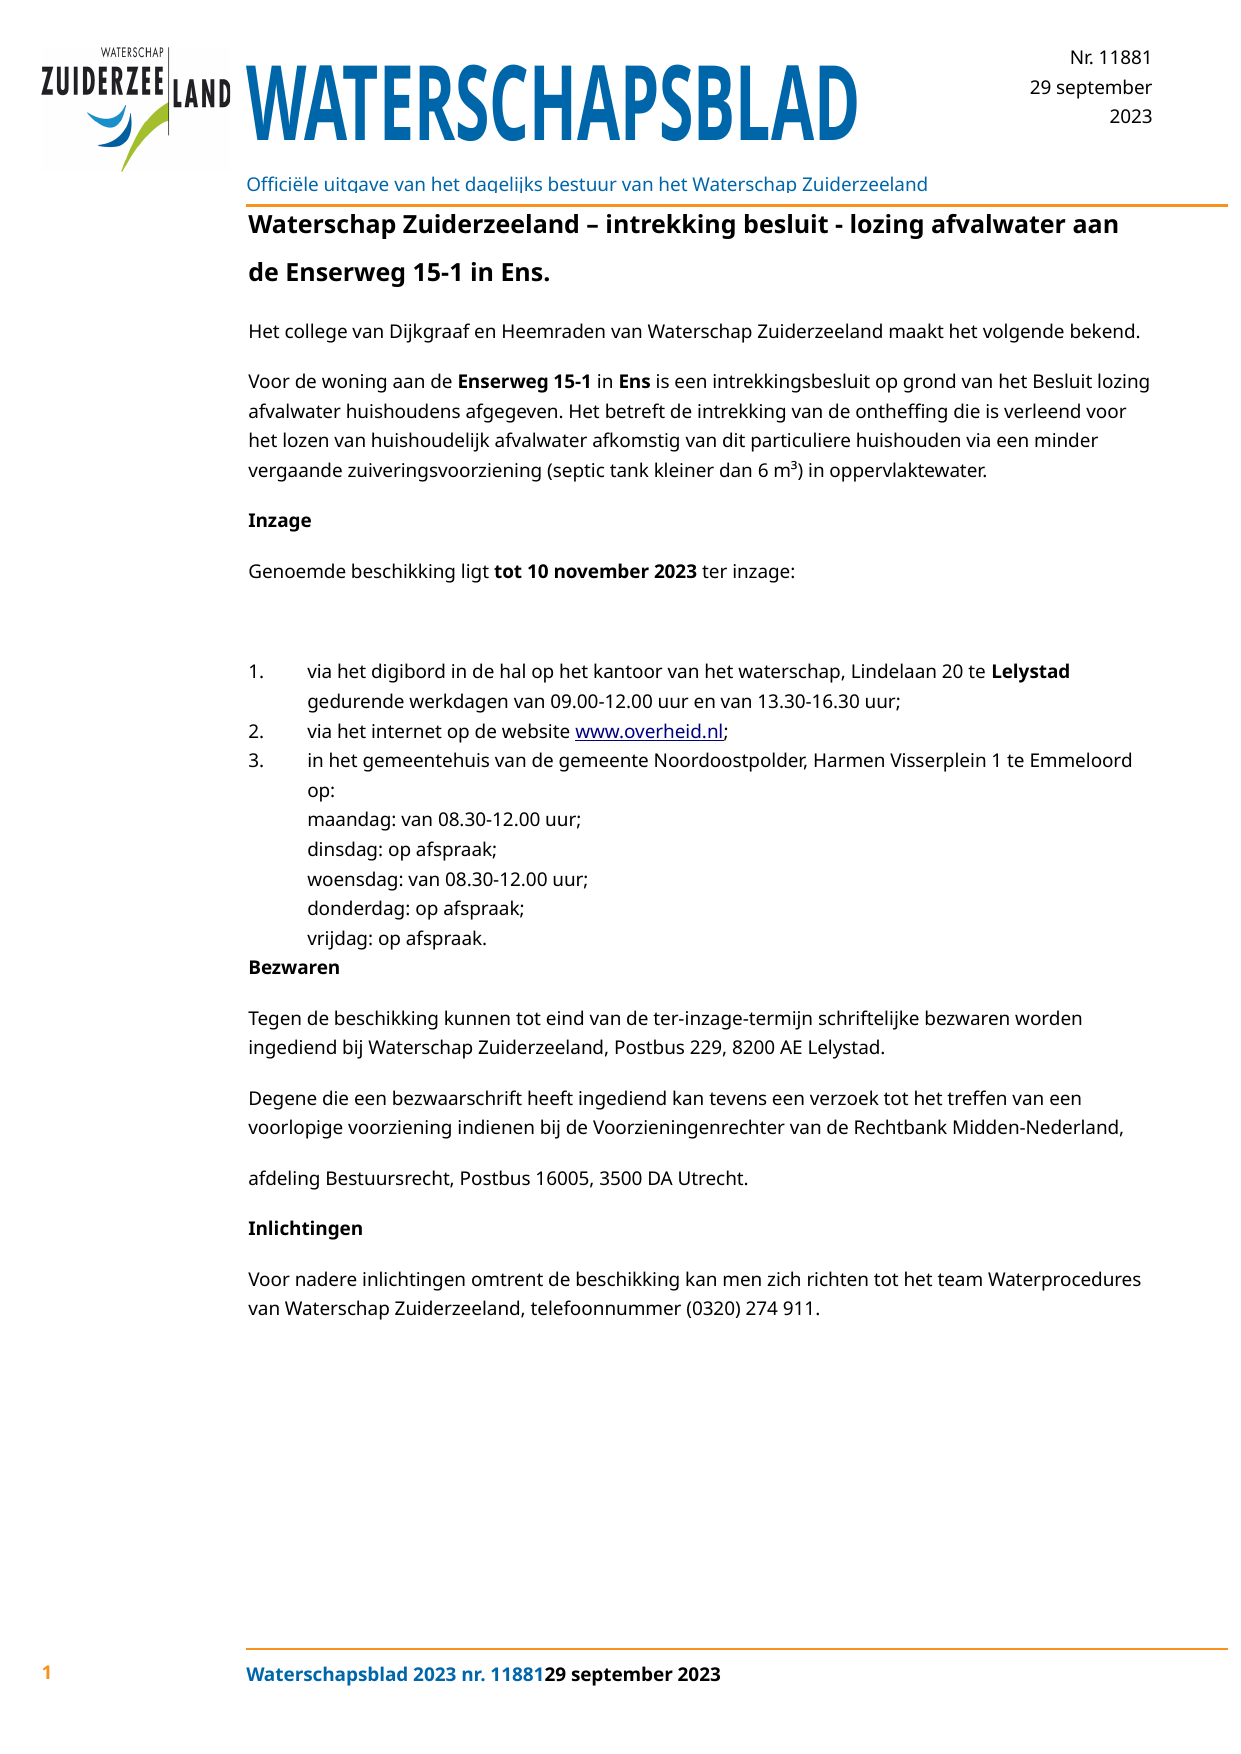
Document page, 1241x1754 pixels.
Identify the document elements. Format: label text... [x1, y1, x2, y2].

list in het gemeentehuis van de gemeente Noordoostpolder, Harmen Visserplein 1 te Emmeloord op: [248, 747, 1152, 803]
text Genoemde beschikking ligt tot 10 november 2023 ter inzage: [248, 558, 1152, 584]
text Inzage [248, 507, 1152, 533]
text afdeling Bestuursrecht, Postbus 16005, 3500 DA Utrecht. [248, 1165, 1152, 1191]
text Voor de woning aan de Enserweg 15-1 in Ens is een intrekkingsbesluit op grond van het Besluit lozing afvalwater huishoudens afgegeven. Het betreft de intrekking van de ontheffing die is verleend voor het lozen van huishoudelijk afvalwater afkomstig van dit particuliere huishouden via een minder vergaande zuiveringsvoorziening (septic tank kleiner dan 6 m³) in oppervlaktewater. [248, 368, 1152, 483]
list via het digibord in de hal op het kantoor van het waterschap, Lindelaan 20 te Lelystad gedurende werkdagen van 09.00-12.00 uur en van 13.30-16.30 uur; [248, 659, 1152, 714]
list vrijdag: op afspraak. [248, 925, 1152, 951]
list dinsdag: op afspraak; [248, 836, 1152, 862]
text Bezwaren [248, 954, 1152, 980]
text Inlichtingen [248, 1215, 1152, 1241]
picture [41, 47, 231, 172]
list woensdag: van 08.30-12.00 uur; [248, 866, 1152, 892]
list donderdag: op afspraak; [248, 895, 1152, 921]
text Het college van Dijkgraaf en Heemraden van Waterschap Zuiderzeeland maakt het volgende bekend. [248, 318, 1152, 344]
text Degene die een bezwaarschrift heeft ingediend kan tevens een verzoek tot het treffen van een voorlopige voorziening indienen bij de Voorzieningenrechter van de Rechtbank Midden-Nederland, [248, 1085, 1152, 1140]
list via het internet op de website www.overheid.nl; [248, 718, 1152, 744]
list maandag: van 08.30-12.00 uur; [248, 807, 1152, 832]
text Tegen de beschikking kunnen tot eind van de ter-inzage-termijn schriftelijke bezwaren worden ingediend bij Waterschap Zuiderzeeland, Postbus 229, 8200 AE Lelystad. [248, 1005, 1152, 1060]
text Waterschap Zuiderzeeland – intrekking besluit - lozing afvalwater aan de Enserweg 15-1 in Ens. [248, 207, 1152, 288]
text Voor nadere inlichtingen omtrent de beschikking kan men zich richten tot het team Waterprocedures van Waterschap Zuiderzeeland, telefoonnummer (0320) 274 911. [248, 1266, 1152, 1321]
